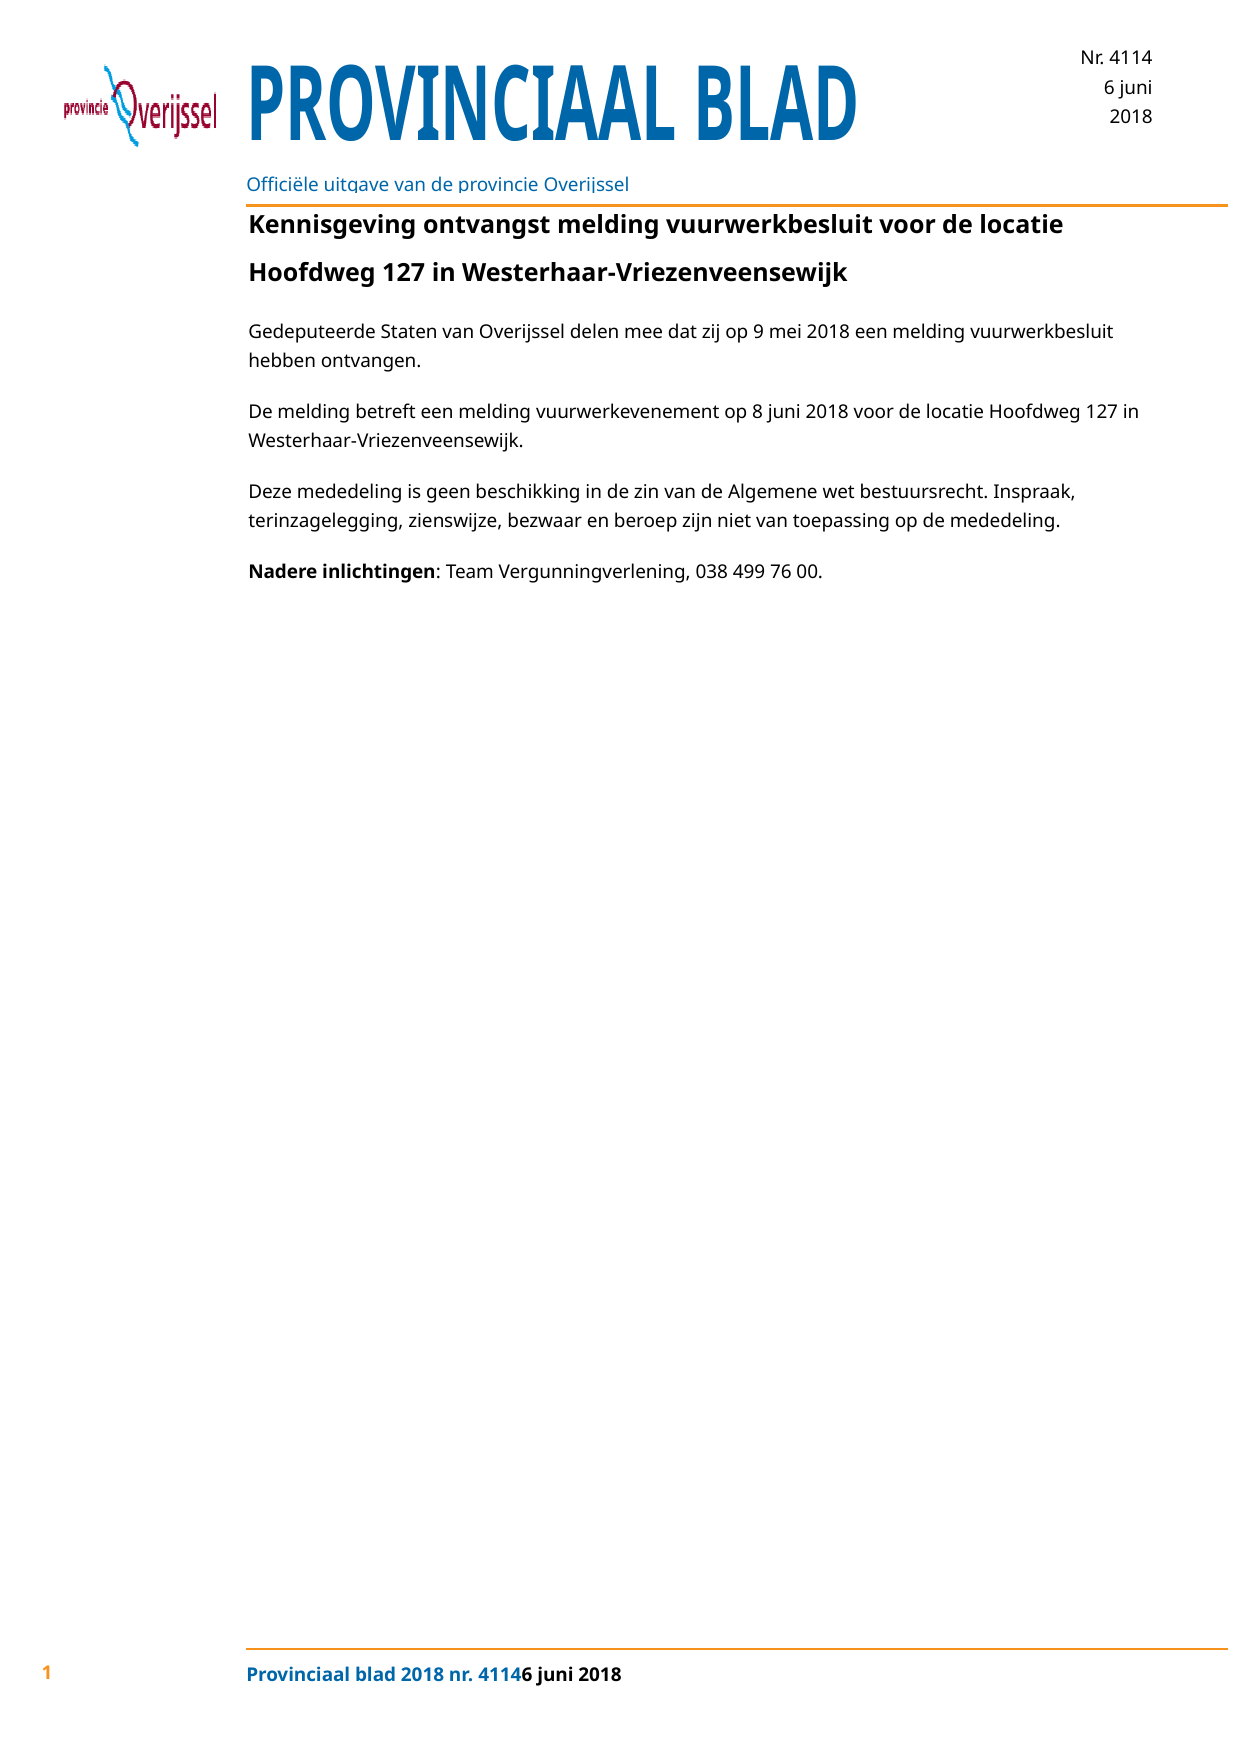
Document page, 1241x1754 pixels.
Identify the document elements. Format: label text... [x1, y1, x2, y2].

text Gedeputeerde Staten van Overijssel delen mee dat zij op 9 mei 2018 een melding vuurwerkbesluit hebben ontvangen. [248, 318, 1152, 373]
text Deze mededeling is geen beschikking in de zin van de Algemene wet bestuursrecht. Inspraak, terinzagelegging, zienswijze, bezwaar en beroep zijn niet van toepassing op de mededeling. [248, 478, 1152, 533]
text Nadere inlichtingen: Team Vergunningverlening, 038 499 76 00. [248, 558, 1152, 584]
text De melding betreft een melding vuurwerkevenement op 8 juni 2018 voor de locatie Hoofdweg 127 in Westerhaar-Vriezenveensewijk. [248, 398, 1152, 453]
text Kennisgeving ontvangst melding vuurwerkbesluit voor de locatie Hoofdweg 127 in Westerhaar-Vriezenveensewijk [248, 207, 1152, 288]
picture [41, 47, 231, 172]
